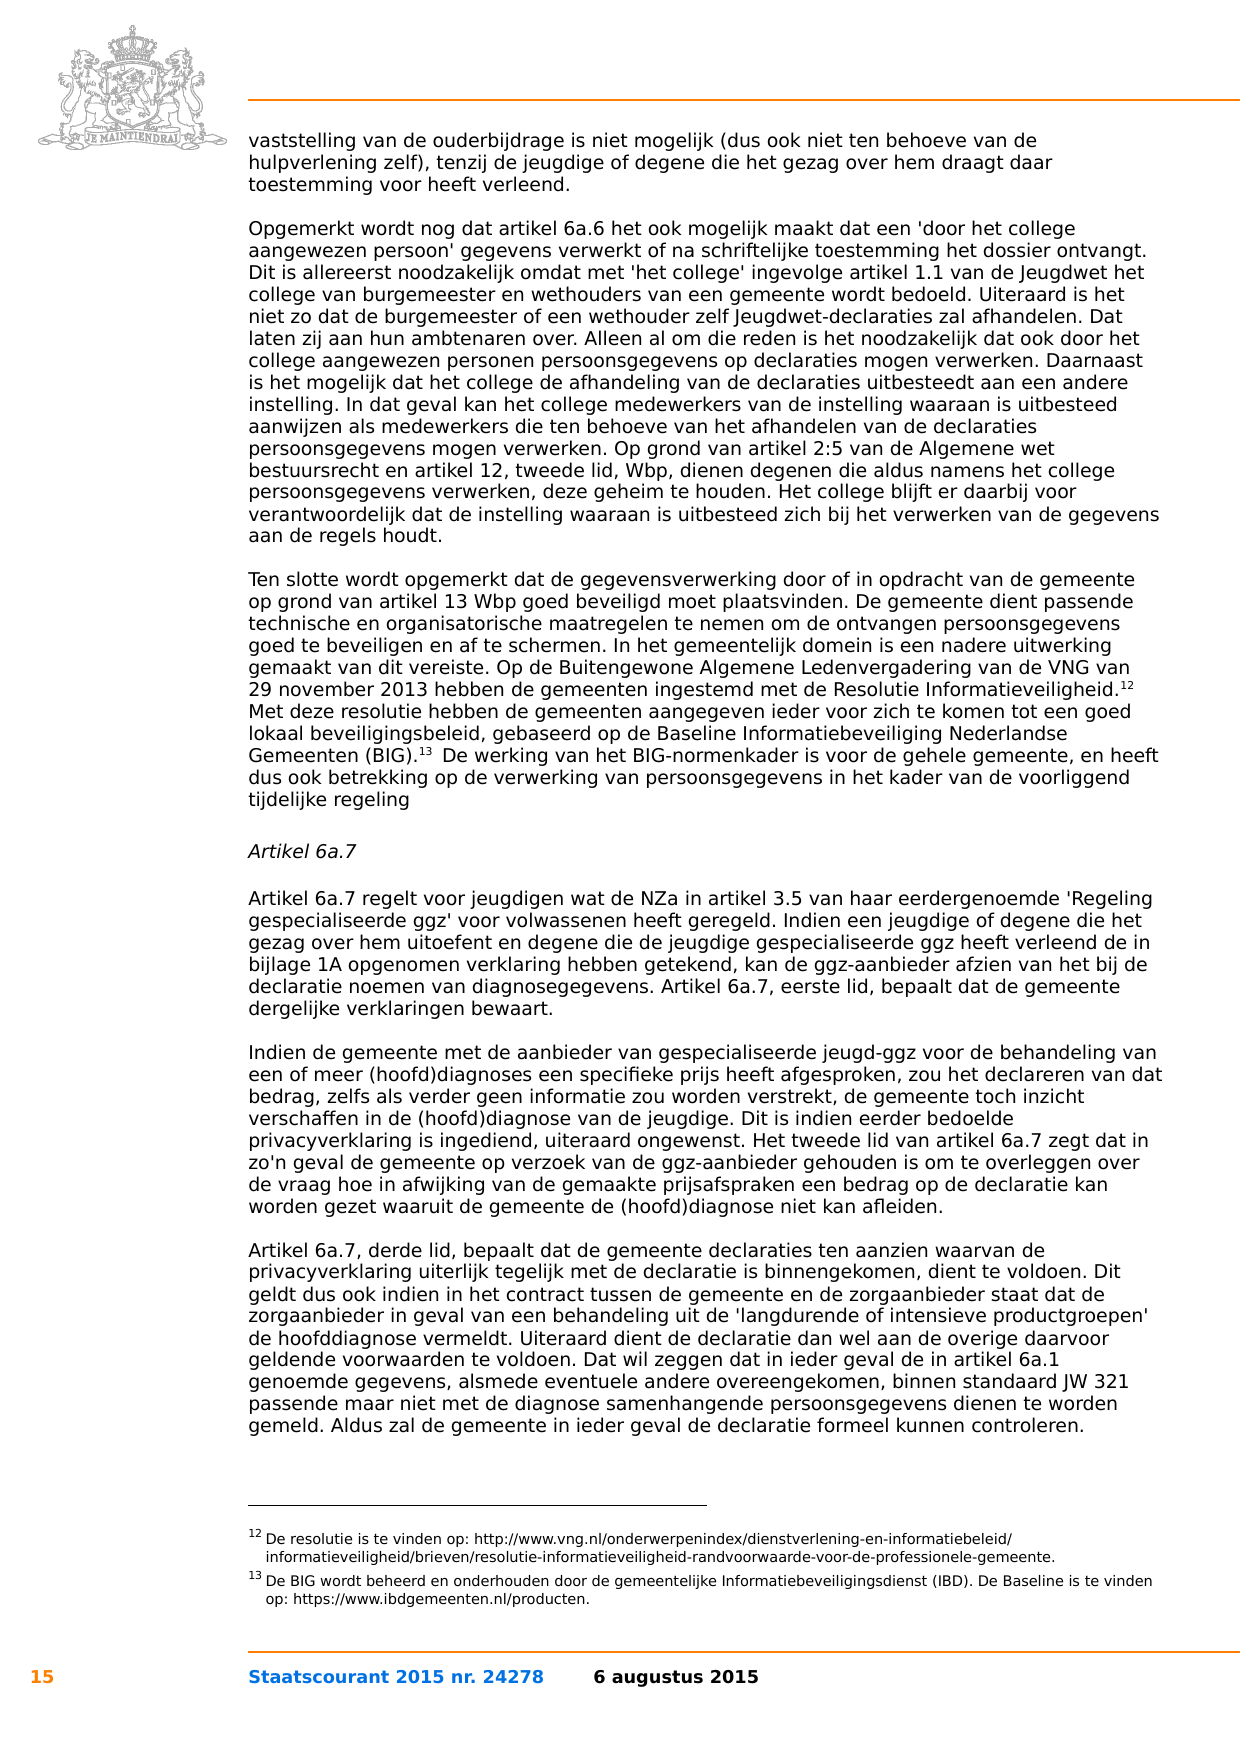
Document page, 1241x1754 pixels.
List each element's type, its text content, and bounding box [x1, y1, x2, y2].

text Indien de gemeente met de aanbieder van gespecialiseerde jeugd-ggz voor de behandeling van een of meer (hoofd)diagnoses een specifieke prijs heeft afgesproken, zou het declareren van dat bedrag, zelfs als verder geen informatie zou worden verstrekt, de gemeente toch inzicht verschaffen in de (hoofd)diagnose van de jeugdige. Dit is indien eerder bedoelde privacyverklaring is ingediend, uiteraard ongewenst. Het tweede lid van artikel 6a.7 zegt dat in zo'n geval de gemeente op verzoek van de ggz-aanbieder gehouden is om te overleggen over de vraag hoe in afwijking van de gemaakte prijsafspraken een bedrag op de declaratie kan worden gezet waaruit de gemeente de (hoofd)diagnose niet kan afleiden. [248, 1042, 1163, 1218]
subtitle Artikel 6a.7 [248, 841, 1163, 863]
text vaststelling van de ouderbijdrage is niet mogelijk (dus ook niet ten behoeve van de hulpverlening zelf), tenzij de jeugdige of degene die het gezag over hem draagt daar toestemming voor heeft verleend. [248, 130, 1163, 196]
text De resolutie is te vinden op: http://www.vng.nl/onderwerpenindex/dienstverlening-en-informatiebeleid/informatieveiligheid/brieven/resolutie-informatieveiligheid-randvoorwaarde-voor-de-professionele-gemeente. [248, 1527, 1163, 1566]
text Opgemerkt wordt nog dat artikel 6a.6 het ook mogelijk maakt dat een 'door het college aangewezen persoon' gegevens verwerkt of na schriftelijke toestemming het dossier ontvangt. Dit is allereerst noodzakelijk omdat met 'het college' ingevolge artikel 1.1 van de Jeugdwet het college van burgemeester en wethouders van een gemeente wordt bedoeld. Uiteraard is het niet zo dat de burgemeester of een wethouder zelf Jeugdwet-declaraties zal afhandelen. Dat laten zij aan hun ambtenaren over. Alleen al om die reden is het noodzakelijk dat ook door het college aangewezen personen persoonsgegevens op declaraties mogen verwerken. Daarnaast is het mogelijk dat het college de afhandeling van de declaraties uitbesteedt aan een andere instelling. In dat geval kan het college medewerkers van de instelling waaraan is uitbesteed aanwijzen als medewerkers die ten behoeve van het afhandelen van de declaraties persoonsgegevens mogen verwerken. Op grond van artikel 2:5 van de Algemene wet bestuursrecht en artikel 12, tweede lid, Wbp, dienen degenen die aldus namens het college persoonsgegevens verwerken, deze geheim te houden. Het college blijft er daarbij voor verantwoordelijk dat de instelling waaraan is uitbesteed zich bij het verwerken van de gegevens aan de regels houdt. [248, 218, 1163, 547]
text De BIG wordt beheerd en onderhouden door de gemeentelijke Informatiebeveiligingsdienst (IBD). De Baseline is te vinden op: https://www.ibdgemeenten.nl/producten. [248, 1569, 1163, 1608]
text Ten slotte wordt opgemerkt dat de gegevensverwerking door of in opdracht van de gemeente op grond van artikel 13 Wbp goed beveiligd moet plaatsvinden. De gemeente dient passende technische en organisatorische maatregelen te nemen om de ontvangen persoonsgegevens goed te beveiligen en af te schermen. In het gemeentelijk domein is een nadere uitwerking gemaakt van dit vereiste. Op de Buitengewone Algemene Ledenvergadering van de VNG van 29 november 2013 hebben de gemeenten ingestemd met de Resolutie Informatieveiligheid. Met deze resolutie hebben de gemeenten aangegeven ieder voor zich te komen tot een goed lokaal beveiligingsbeleid, gebaseerd op de Baseline Informatiebeveiliging Nederlandse Gemeenten (BIG). De werking van het BIG-normenkader is voor de gehele gemeente, en heeft dus ook betrekking op de verwerking van persoonsgegevens in het kader van de voorliggend tijdelijke regeling [248, 569, 1163, 811]
text Artikel 6a.7 regelt voor jeugdigen wat de NZa in artikel 3.5 van haar eerdergenoemde 'Regeling gespecialiseerde ggz' voor volwassenen heeft geregeld. Indien een jeugdige of degene die het gezag over hem uitoefent en degene die de jeugdige gespecialiseerde ggz heeft verleend de in bijlage 1A opgenomen verklaring hebben getekend, kan de ggz-aanbieder afzien van het bij de declaratie noemen van diagnosegegevens. Artikel 6a.7, eerste lid, bepaalt dat de gemeente dergelijke verklaringen bewaart. [248, 888, 1163, 1020]
picture [38, 25, 227, 150]
text Artikel 6a.7, derde lid, bepaalt dat de gemeente declaraties ten aanzien waarvan de privacyverklaring uiterlijk tegelijk met de declaratie is binnengekomen, dient te voldoen. Dit geldt dus ook indien in het contract tussen de gemeente en de zorgaanbieder staat dat de zorgaanbieder in geval van een behandeling uit de 'langdurende of intensieve productgroepen' de hoofddiagnose vermeldt. Uiteraard dient de declaratie dan wel aan de overige daarvoor geldende voorwaarden te voldoen. Dat wil zeggen dat in ieder geval de in artikel 6a.1 genoemde gegevens, alsmede eventuele andere overeengekomen, binnen standaard JW 321 passende maar niet met de diagnose samenhangende persoonsgegevens dienen te worden gemeld. Aldus zal de gemeente in ieder geval de declaratie formeel kunnen controleren. [248, 1239, 1163, 1437]
